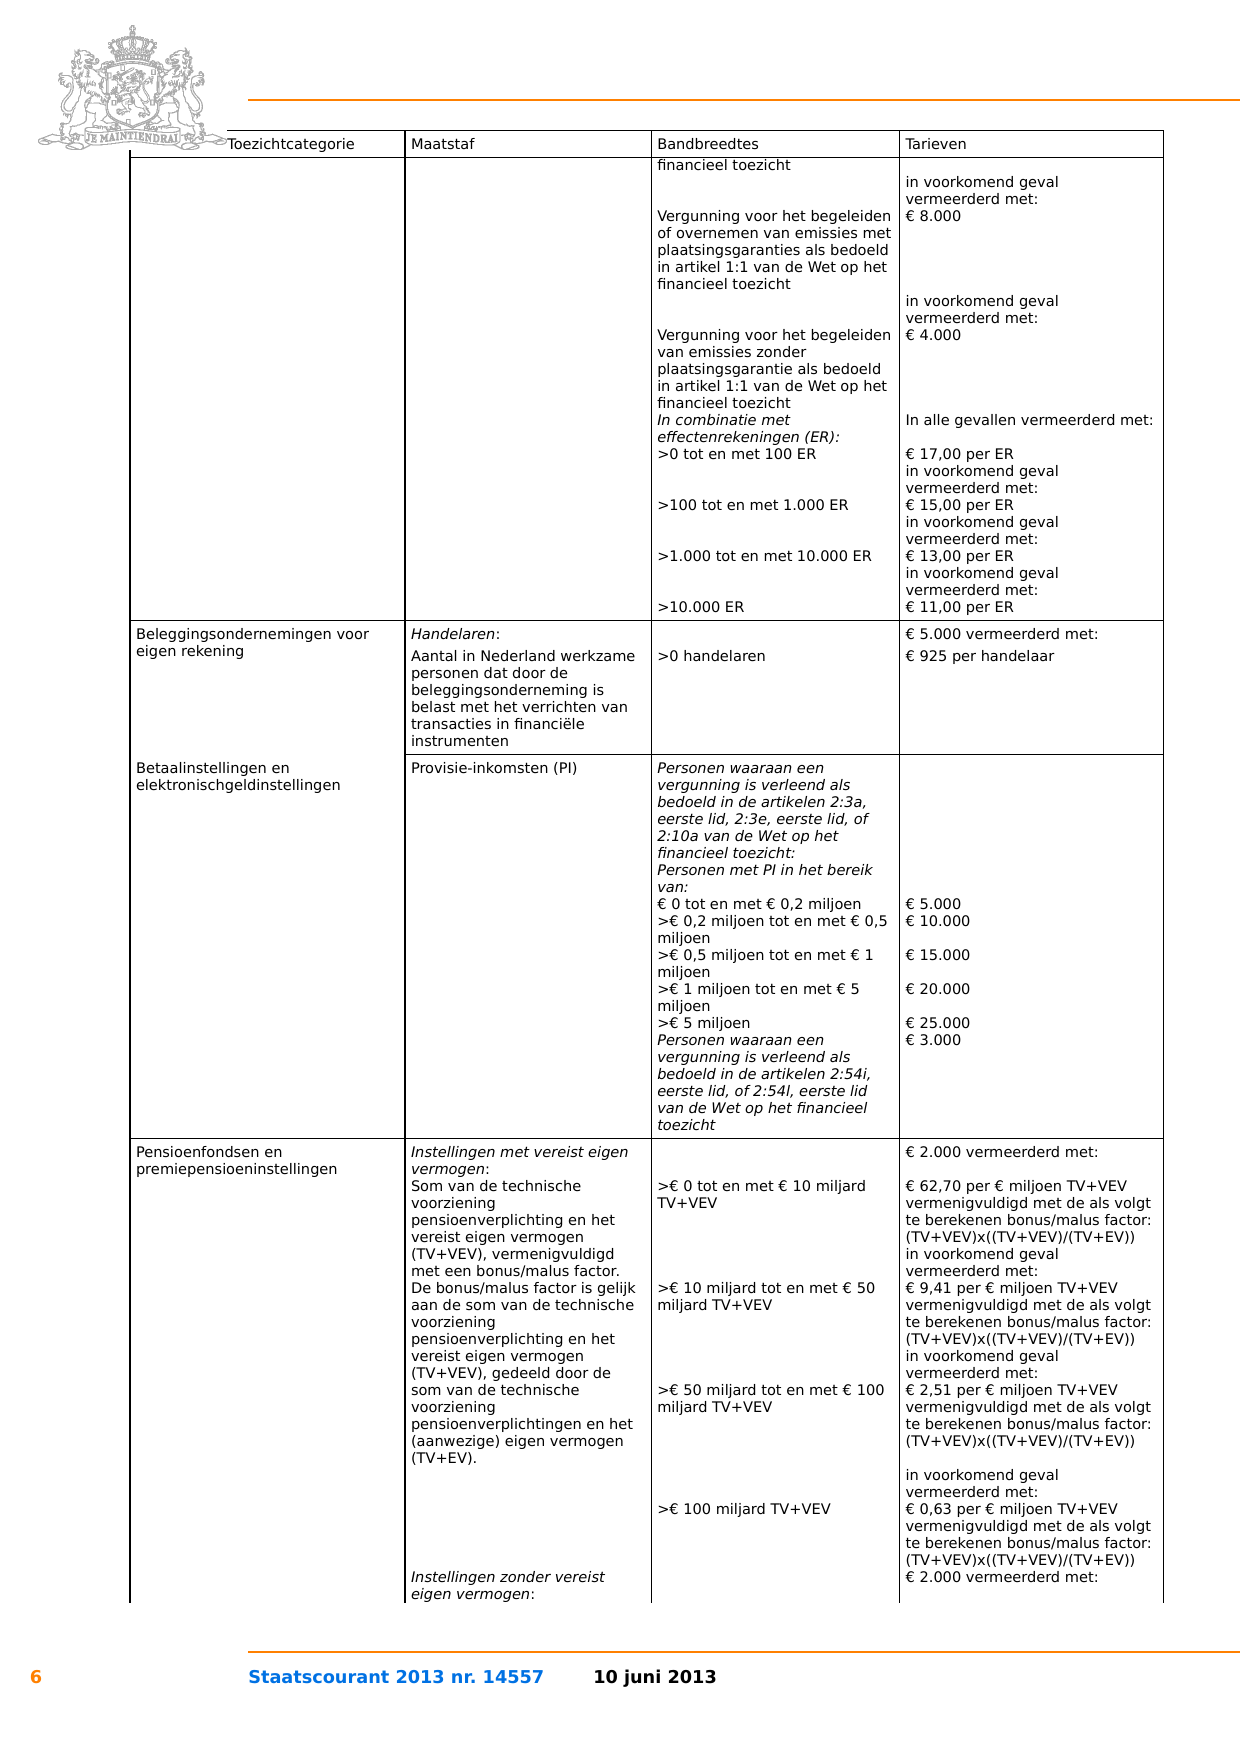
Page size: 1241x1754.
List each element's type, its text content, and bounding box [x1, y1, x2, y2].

table_header Tarieven [900, 131, 1163, 157]
table_header Bandbreedtes [652, 131, 899, 157]
table_cell In alle gevallen vermeerderd met: [900, 412, 1163, 446]
table_cell € 2.000 vermeerderd met: [900, 1139, 1163, 1178]
table_cell Instellingen zonder vereist eigen vermogen: [406, 1569, 651, 1602]
table_cell [900, 158, 1163, 174]
table_cell [406, 497, 651, 514]
table_cell [131, 1015, 404, 1032]
table_cell [406, 446, 651, 463]
table_cell [406, 412, 651, 446]
table_cell € 62,70 per € miljoen TV+VEV vermenigvuldigd met de als volgt te berekenen bonus/malus factor: (TV+VEV)x((TV+VEV)/(TV+EV)) [900, 1178, 1163, 1246]
table_cell € 25.000 [900, 1015, 1163, 1032]
table_cell >10.000 ER [652, 599, 899, 620]
table_cell [131, 862, 404, 896]
table_cell € 5.000 [900, 896, 1163, 913]
table_cell [406, 1501, 651, 1568]
table_cell [406, 981, 651, 1015]
table_cell [406, 548, 651, 565]
table_cell [131, 947, 404, 981]
table_cell € 9,41 per € miljoen TV+VEV vermenigvuldigd met de als volgt te berekenen bonus/malus factor: (TV+VEV)x((TV+VEV)/(TV+EV)) [900, 1280, 1163, 1348]
table_cell [406, 1467, 651, 1501]
table_cell [131, 158, 404, 174]
table_cell >€ 100 miljard TV+VEV [652, 1501, 899, 1568]
table_cell [131, 1382, 404, 1467]
table_cell in voorkomend geval vermeerderd met: [900, 514, 1163, 548]
table_cell >€ 0,2 miljoen tot en met € 0,5 miljoen [652, 913, 899, 947]
table_cell [652, 1348, 899, 1382]
table_cell >100 tot en met 1.000 ER [652, 497, 899, 514]
table_cell [131, 293, 404, 327]
table_cell [406, 327, 651, 412]
table_cell >€ 0,5 miljoen tot en met € 1 miljoen [652, 947, 899, 981]
table_cell [406, 208, 651, 293]
table_cell [652, 1246, 899, 1280]
table_cell [900, 755, 1163, 862]
table_cell [131, 1032, 404, 1138]
table_cell [131, 1501, 404, 1568]
table_cell in voorkomend geval vermeerderd met: [900, 1467, 1163, 1501]
table_cell [652, 174, 899, 208]
table_cell >€ 50 miljard tot en met € 100 miljard TV+VEV [652, 1382, 899, 1467]
table_cell [406, 947, 651, 981]
table_cell [131, 599, 404, 620]
table_header Maatstaf [406, 131, 651, 157]
table_cell in voorkomend geval vermeerderd met: [900, 463, 1163, 497]
table_cell [652, 1467, 899, 1501]
table_cell [131, 208, 404, 293]
table_cell [131, 913, 404, 947]
table_cell [406, 174, 651, 208]
table_cell [131, 1246, 404, 1280]
table_cell [131, 412, 404, 446]
table_cell [652, 514, 899, 548]
table_cell in voorkomend geval vermeerderd met: [900, 174, 1163, 208]
table_cell in voorkomend geval vermeerderd met: [900, 565, 1163, 599]
table_cell Handelaren: [406, 621, 651, 643]
table_cell Vergunning voor het begeleiden van emissies zonder plaatsingsgarantie als bedoeld in artikel 1:1 van de Wet op het financieel toezicht [652, 327, 899, 412]
table_cell Personen waaraan een vergunning is verleend als bedoeld in de artikelen 2:3a, eerste lid, 2:3e, eerste lid, of 2:10a van de Wet op het financieel toezicht: [652, 755, 899, 862]
table_cell [406, 599, 651, 620]
table_cell Som van de technische voorziening pensioenverplichting en het vereist eigen vermogen (TV+VEV), vermenigvuldigd met een bonus/malus factor. De bonus/malus factor is gelijk aan de som van de technische voorziening pensioenverplichting en het vereist eigen vermogen (TV+VEV), gedeeld door de som van de technische voorziening pensioenverplichtingen en het (aanwezige) eigen vermogen (TV+EV). [406, 1178, 651, 1467]
table_cell [131, 1467, 404, 1501]
table_cell [131, 1178, 404, 1246]
table_cell [406, 514, 651, 548]
table_cell in voorkomend geval vermeerderd met: [900, 1246, 1163, 1280]
table_cell >€ 1 miljoen tot en met € 5 miljoen [652, 981, 899, 1015]
table_cell € 925 per handelaar [900, 643, 1163, 754]
table_cell [406, 565, 651, 599]
table_cell [131, 1348, 404, 1382]
table_cell Aantal in Nederland werkzame personen dat door de beleggingsonderneming is belast met het verrichten van transacties in financiële instrumenten [406, 643, 651, 754]
table_cell [131, 514, 404, 548]
table_cell [131, 981, 404, 1015]
table_cell [406, 913, 651, 947]
table_cell [406, 896, 651, 913]
table_cell € 15.000 [900, 947, 1163, 981]
table_cell € 11,00 per ER [900, 599, 1163, 620]
table_cell Vergunning voor het begeleiden of overnemen van emissies met plaatsingsgaranties als bedoeld in artikel 1:1 van de Wet op het financieel toezicht [652, 208, 899, 293]
table_cell € 0,63 per € miljoen TV+VEV vermenigvuldigd met de als volgt te berekenen bonus/malus factor: (TV+VEV)x((TV+VEV)/(TV+EV)) [900, 1501, 1163, 1568]
table_cell [900, 862, 1163, 896]
table_cell [131, 896, 404, 913]
table_cell € 4.000 [900, 327, 1163, 412]
table_cell [652, 293, 899, 327]
table_cell [652, 463, 899, 497]
table_cell Betaalinstellingen en elektronischgeldinstellingen [131, 754, 404, 862]
table_cell >0 handelaren [652, 643, 899, 754]
table_cell € 10.000 [900, 913, 1163, 947]
table_cell [652, 1139, 899, 1178]
table_cell [406, 862, 651, 896]
table_cell financieel toezicht [652, 158, 899, 174]
table_cell € 17,00 per ER [900, 446, 1163, 463]
table_cell [131, 497, 404, 514]
table_cell [131, 463, 404, 497]
table_cell Instellingen met vereist eigen vermogen: [406, 1139, 651, 1178]
table_cell € 3.000 [900, 1032, 1163, 1138]
table_cell in voorkomend geval vermeerderd met: [900, 1348, 1163, 1382]
table_cell [406, 1032, 651, 1138]
table_cell >1.000 tot en met 10.000 ER [652, 548, 899, 565]
table_cell € 13,00 per ER [900, 548, 1163, 565]
table_cell [652, 1569, 899, 1602]
table_header Toezichtcategorie [131, 131, 404, 157]
table_cell [131, 174, 404, 208]
table_cell Provisie-inkomsten (PI) [406, 755, 651, 862]
table_cell [131, 327, 404, 412]
table_cell >€ 5 miljoen [652, 1015, 899, 1032]
table_cell [406, 293, 651, 327]
table_cell [652, 565, 899, 599]
table_cell € 0 tot en met € 0,2 miljoen [652, 896, 899, 913]
table_cell Beleggingsondernemingen voor eigen rekening [131, 621, 404, 754]
table_cell € 15,00 per ER [900, 497, 1163, 514]
table_cell >€ 0 tot en met € 10 miljard TV+VEV [652, 1178, 899, 1246]
table_cell Personen waaraan een vergunning is verleend als bedoeld in de artikelen 2:54i, eerste lid, of 2:54l, eerste lid van de Wet op het financieel toezicht [652, 1032, 899, 1138]
table_cell [406, 1015, 651, 1032]
table_cell € 5.000 vermeerderd met: [900, 621, 1163, 643]
table_cell € 20.000 [900, 981, 1163, 1015]
table_cell Pensioenfondsen en premiepensioeninstellingen [131, 1139, 404, 1178]
table_cell >€ 10 miljard tot en met € 50 miljard TV+VEV [652, 1280, 899, 1348]
table_cell >0 tot en met 100 ER [652, 446, 899, 463]
table_cell € 2.000 vermeerderd met: [900, 1569, 1163, 1602]
table_cell [406, 158, 651, 174]
table_cell In combinatie met effectenrekeningen (ER): [652, 412, 899, 446]
table_cell [131, 1569, 404, 1602]
table_cell [131, 446, 404, 463]
table_cell [652, 621, 899, 643]
table_cell in voorkomend geval vermeerderd met: [900, 293, 1163, 327]
table_cell [406, 463, 651, 497]
table_cell € 2,51 per € miljoen TV+VEV vermenigvuldigd met de als volgt te berekenen bonus/malus factor: (TV+VEV)x((TV+VEV)/(TV+EV)) [900, 1382, 1163, 1467]
table_cell [131, 565, 404, 599]
table_cell Personen met PI in het bereik van: [652, 862, 899, 896]
table_cell [131, 1280, 404, 1348]
table_cell € 8.000 [900, 208, 1163, 293]
picture [38, 25, 227, 150]
table_cell [131, 548, 404, 565]
